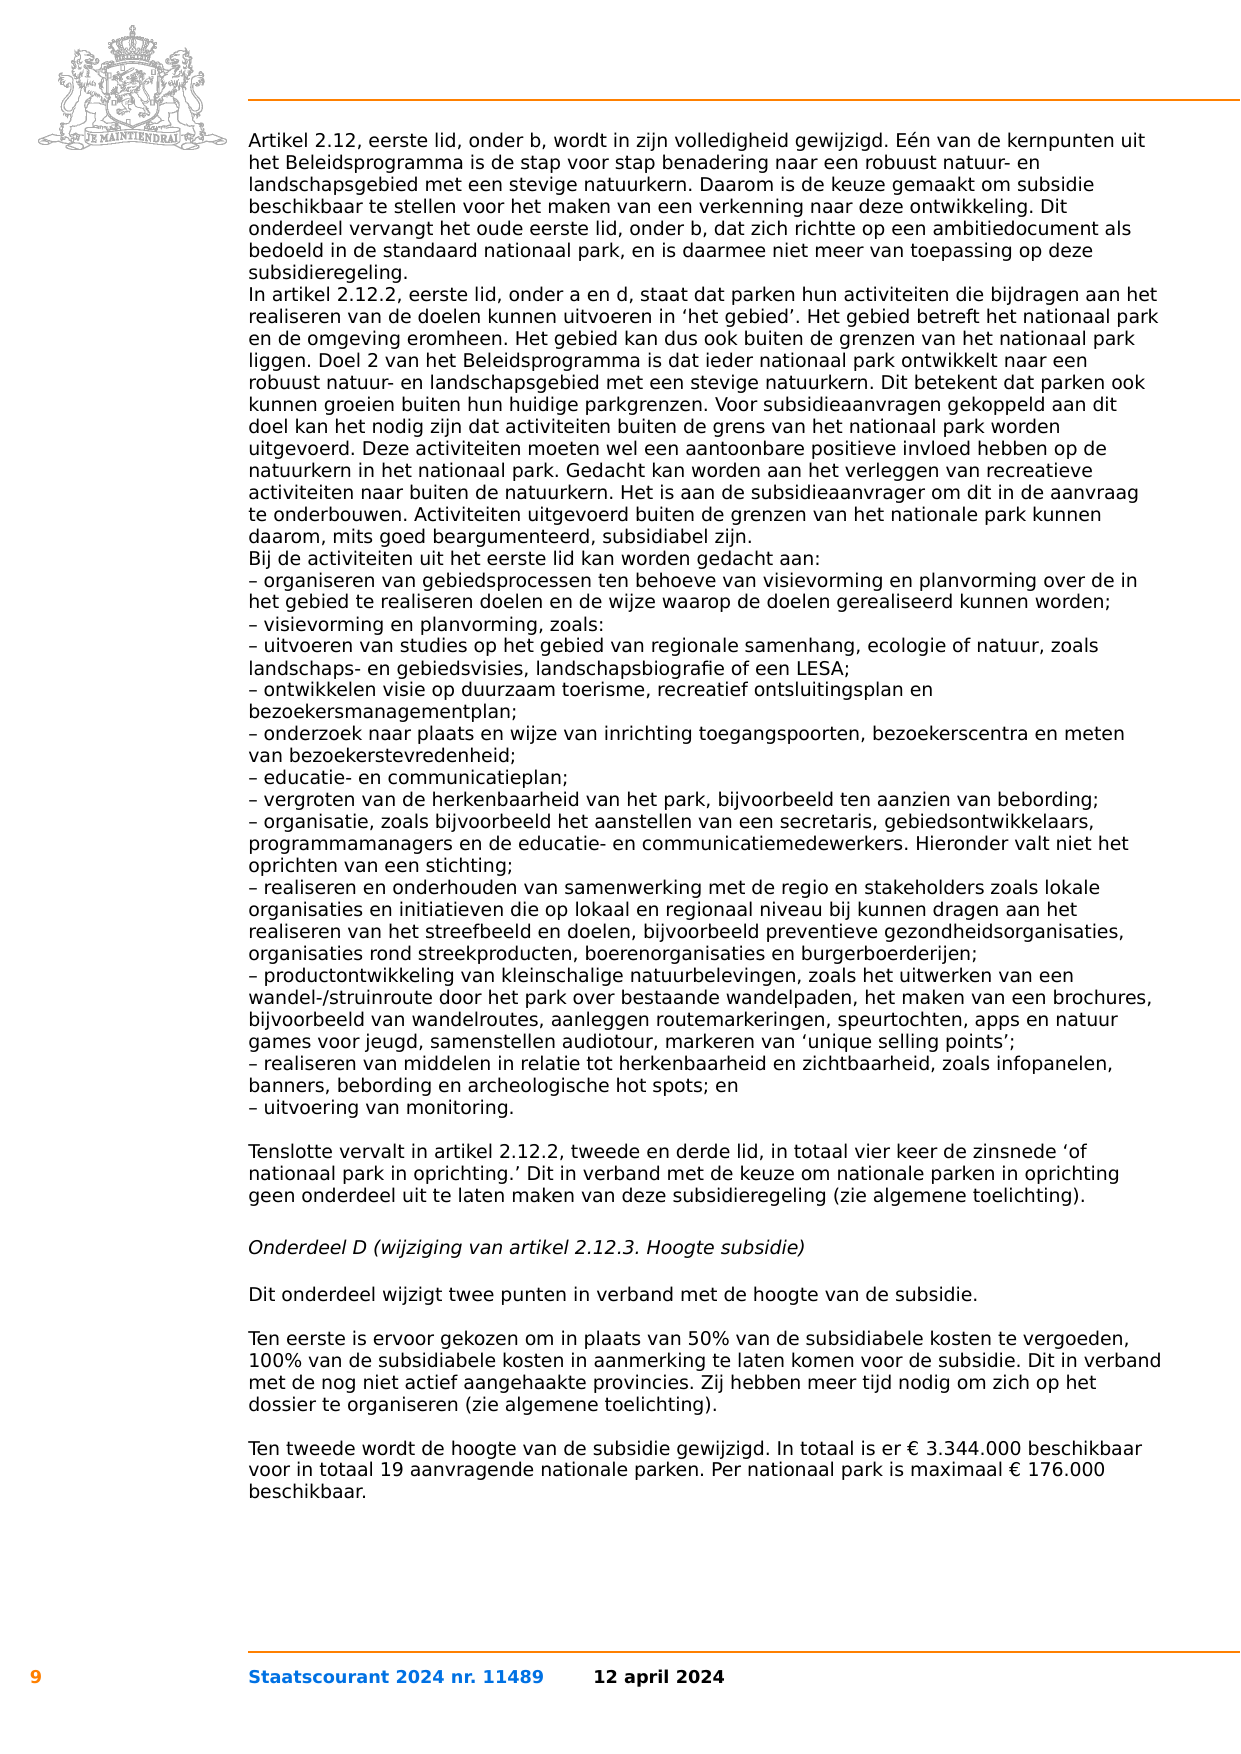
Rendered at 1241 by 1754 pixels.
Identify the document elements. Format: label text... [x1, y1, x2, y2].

text Ten eerste is ervoor gekozen om in plaats van 50% van de subsidiabele kosten te vergoeden, 100% van de subsidiabele kosten in aanmerking te laten komen voor de subsidie. Dit in verband met de nog niet actief aangehaakte provincies. Zij hebben meer tijd nodig om zich op het dossier te organiseren (zie algemene toelichting). [248, 1328, 1163, 1416]
picture [38, 25, 227, 150]
text Bij de activiteiten uit het eerste lid kan worden gedacht aan: [248, 547, 1163, 569]
text – productontwikkeling van kleinschalige natuurbelevingen, zoals het uitwerken van een wandel-/struinroute door het park over bestaande wandelpaden, het maken van een brochures, bijvoorbeeld van wandelroutes, aanleggen routemarkeringen, speurtochten, apps en natuur games voor jeugd, samenstellen audiotour, markeren van ‘unique selling points’; [248, 965, 1163, 1053]
text – uitvoeren van studies op het gebied van regionale samenhang, ecologie of natuur, zoals landschaps- en gebiedsvisies, landschapsbiografie of een LESA; [248, 635, 1163, 679]
text – realiseren van middelen in relatie tot herkenbaarheid en zichtbaarheid, zoals infopanelen, banners, bebording en archeologische hot spots; en [248, 1053, 1163, 1097]
text – organiseren van gebiedsprocessen ten behoeve van visievorming en planvorming over de in het gebied te realiseren doelen en de wijze waarop de doelen gerealiseerd kunnen worden; [248, 569, 1163, 613]
text – organisatie, zoals bijvoorbeeld het aanstellen van een secretaris, gebiedsontwikkelaars, programmamanagers en de educatie- en communicatiemedewerkers. Hieronder valt niet het oprichten van een stichting; [248, 811, 1163, 877]
text Artikel 2.12, eerste lid, onder b, wordt in zijn volledigheid gewijzigd. Eén van de kernpunten uit het Beleidsprogramma is de stap voor stap benadering naar een robuust natuur- en landschapsgebied met een stevige natuurkern. Daarom is de keuze gemaakt om subsidie beschikbaar te stellen voor het maken van een verkenning naar deze ontwikkeling. Dit onderdeel vervangt het oude eerste lid, onder b, dat zich richtte op een ambitiedocument als bedoeld in de standaard nationaal park, en is daarmee niet meer van toepassing op deze subsidieregeling. [248, 130, 1163, 284]
text – onderzoek naar plaats en wijze van inrichting toegangspoorten, bezoekerscentra en meten van bezoekerstevredenheid; [248, 723, 1163, 767]
text – uitvoering van monitoring. [248, 1097, 1163, 1119]
text – vergroten van de herkenbaarheid van het park, bijvoorbeeld ten aanzien van bebording; [248, 789, 1163, 811]
subtitle Onderdeel D (wijziging van artikel 2.12.3. Hoogte subsidie) [248, 1237, 1163, 1259]
text In artikel 2.12.2, eerste lid, onder a en d, staat dat parken hun activiteiten die bijdragen aan het realiseren van de doelen kunnen uitvoeren in ‘het gebied’. Het gebied betreft het nationaal park en de omgeving eromheen. Het gebied kan dus ook buiten de grenzen van het nationaal park liggen. Doel 2 van het Beleidsprogramma is dat ieder nationaal park ontwikkelt naar een robuust natuur- en landschapsgebied met een stevige natuurkern. Dit betekent dat parken ook kunnen groeien buiten hun huidige parkgrenzen. Voor subsidieaanvragen gekoppeld aan dit doel kan het nodig zijn dat activiteiten buiten de grens van het nationaal park worden uitgevoerd. Deze activiteiten moeten wel een aantoonbare positieve invloed hebben op de natuurkern in het nationaal park. Gedacht kan worden aan het verleggen van recreatieve activiteiten naar buiten de natuurkern. Het is aan de subsidieaanvrager om dit in de aanvraag te onderbouwen. Activiteiten uitgevoerd buiten de grenzen van het nationale park kunnen daarom, mits goed beargumenteerd, subsidiabel zijn. [248, 284, 1163, 547]
text – educatie- en communicatieplan; [248, 767, 1163, 789]
text – ontwikkelen visie op duurzaam toerisme, recreatief ontsluitingsplan en bezoekersmanagementplan; [248, 679, 1163, 723]
text Ten tweede wordt de hoogte van de subsidie gewijzigd. In totaal is er € 3.344.000 beschikbaar voor in totaal 19 aanvragende nationale parken. Per nationaal park is maximaal € 176.000 beschikbaar. [248, 1437, 1163, 1503]
text – realiseren en onderhouden van samenwerking met de regio en stakeholders zoals lokale organisaties en initiatieven die op lokaal en regionaal niveau bij kunnen dragen aan het realiseren van het streefbeeld en doelen, bijvoorbeeld preventieve gezondheidsorganisaties, organisaties rond streekproducten, boerenorganisaties en burgerboerderijen; [248, 877, 1163, 965]
text – visievorming en planvorming, zoals: [248, 613, 1163, 635]
text Tenslotte vervalt in artikel 2.12.2, tweede en derde lid, in totaal vier keer de zinsnede ‘of nationaal park in oprichting.’ Dit in verband met de keuze om nationale parken in oprichting geen onderdeel uit te laten maken van deze subsidieregeling (zie algemene toelichting). [248, 1141, 1163, 1207]
text Dit onderdeel wijzigt twee punten in verband met de hoogte van de subsidie. [248, 1284, 1163, 1306]
